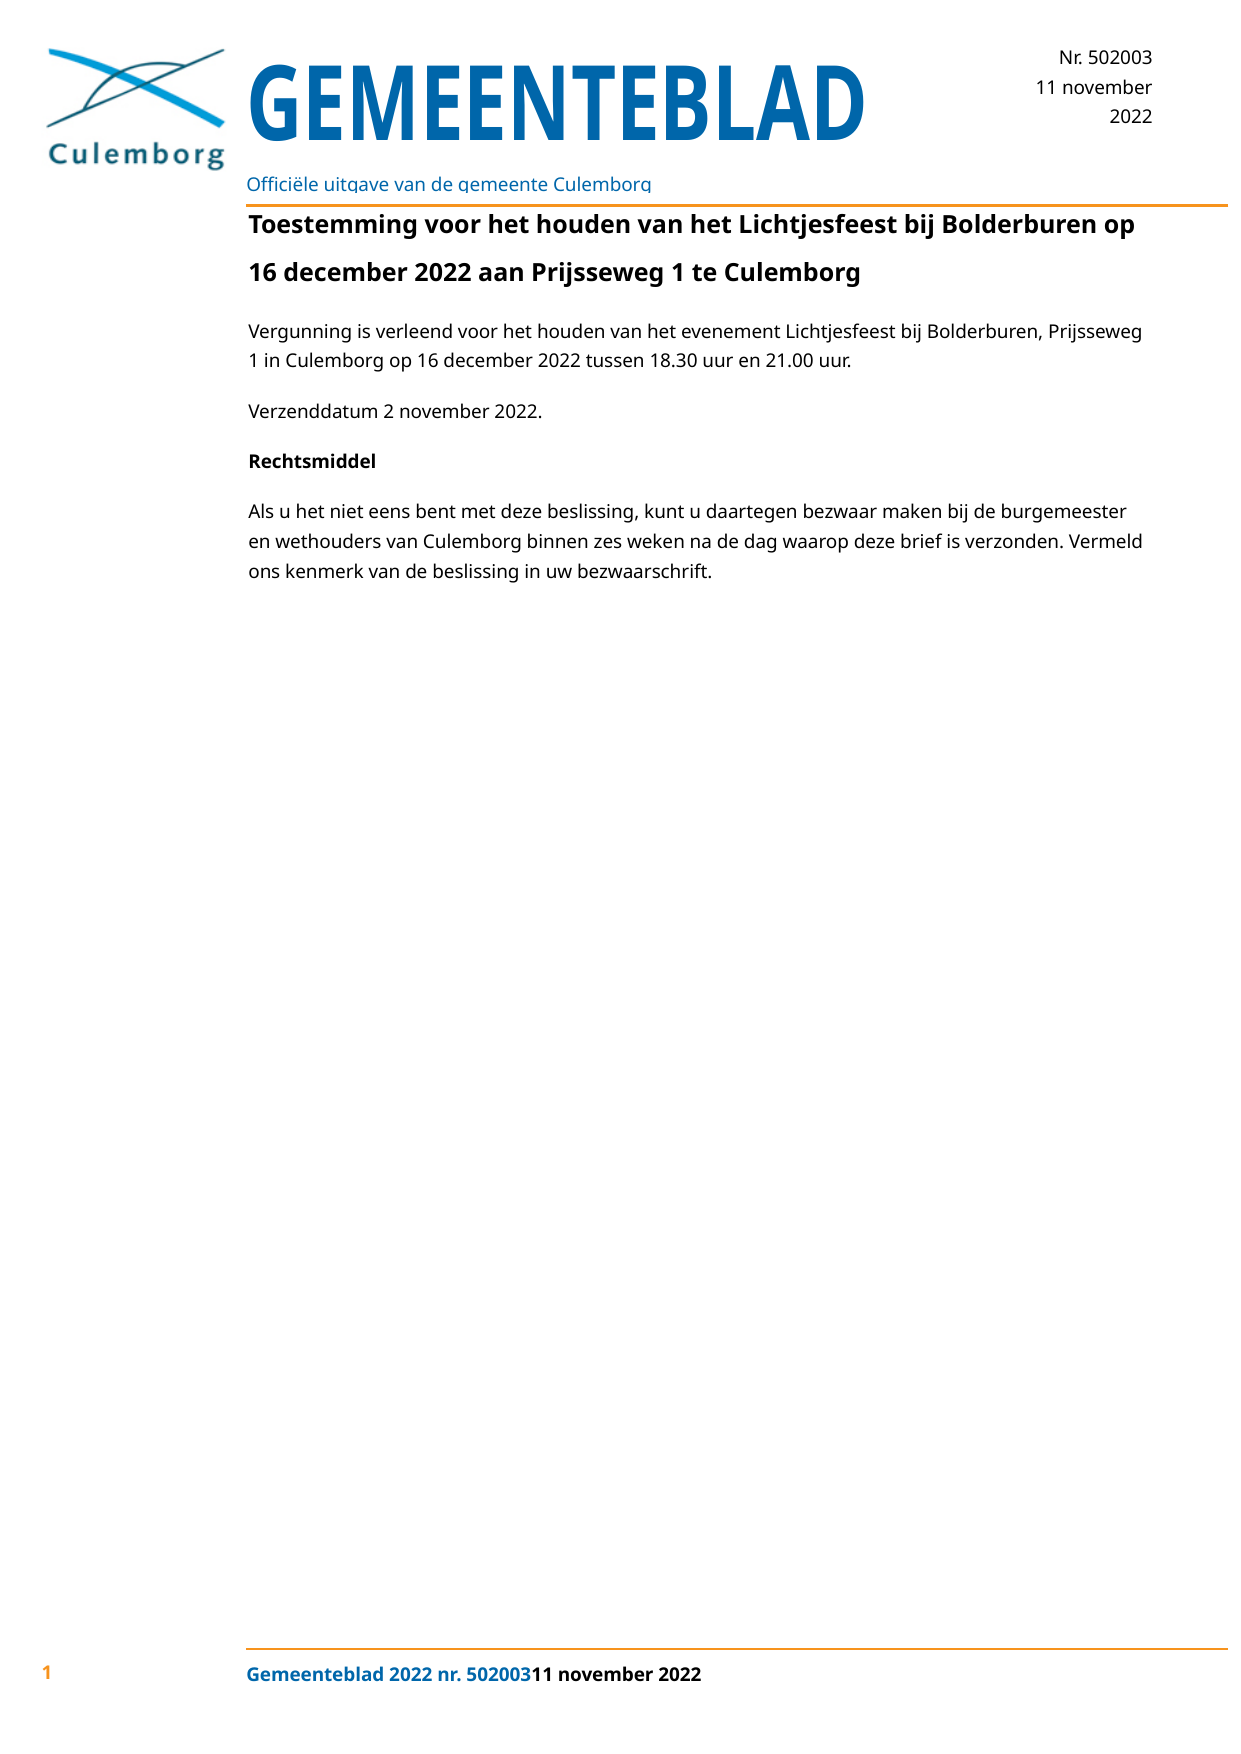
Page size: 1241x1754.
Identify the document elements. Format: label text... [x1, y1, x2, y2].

text Vergunning is verleend voor het houden van het evenement Lichtjesfeest bij Bolderburen, Prijsseweg 1 in Culemborg op 16 december 2022 tussen 18.30 uur en 21.00 uur. [248, 318, 1152, 373]
text Verzenddatum 2 november 2022. [248, 398, 1152, 424]
text Rechtsmiddel [248, 448, 1152, 474]
picture [41, 47, 231, 172]
text Als u het niet eens bent met deze beslissing, kunt u daartegen bezwaar maken bij de burgemeester en wethouders van Culemborg binnen zes weken na de dag waarop deze brief is verzonden. Vermeld ons kenmerk van de beslissing in uw bezwaarschrift. [248, 499, 1152, 584]
text Toestemming voor het houden van het Lichtjesfeest bij Bolderburen op 16 december 2022 aan Prijsseweg 1 te Culemborg [248, 207, 1152, 288]
